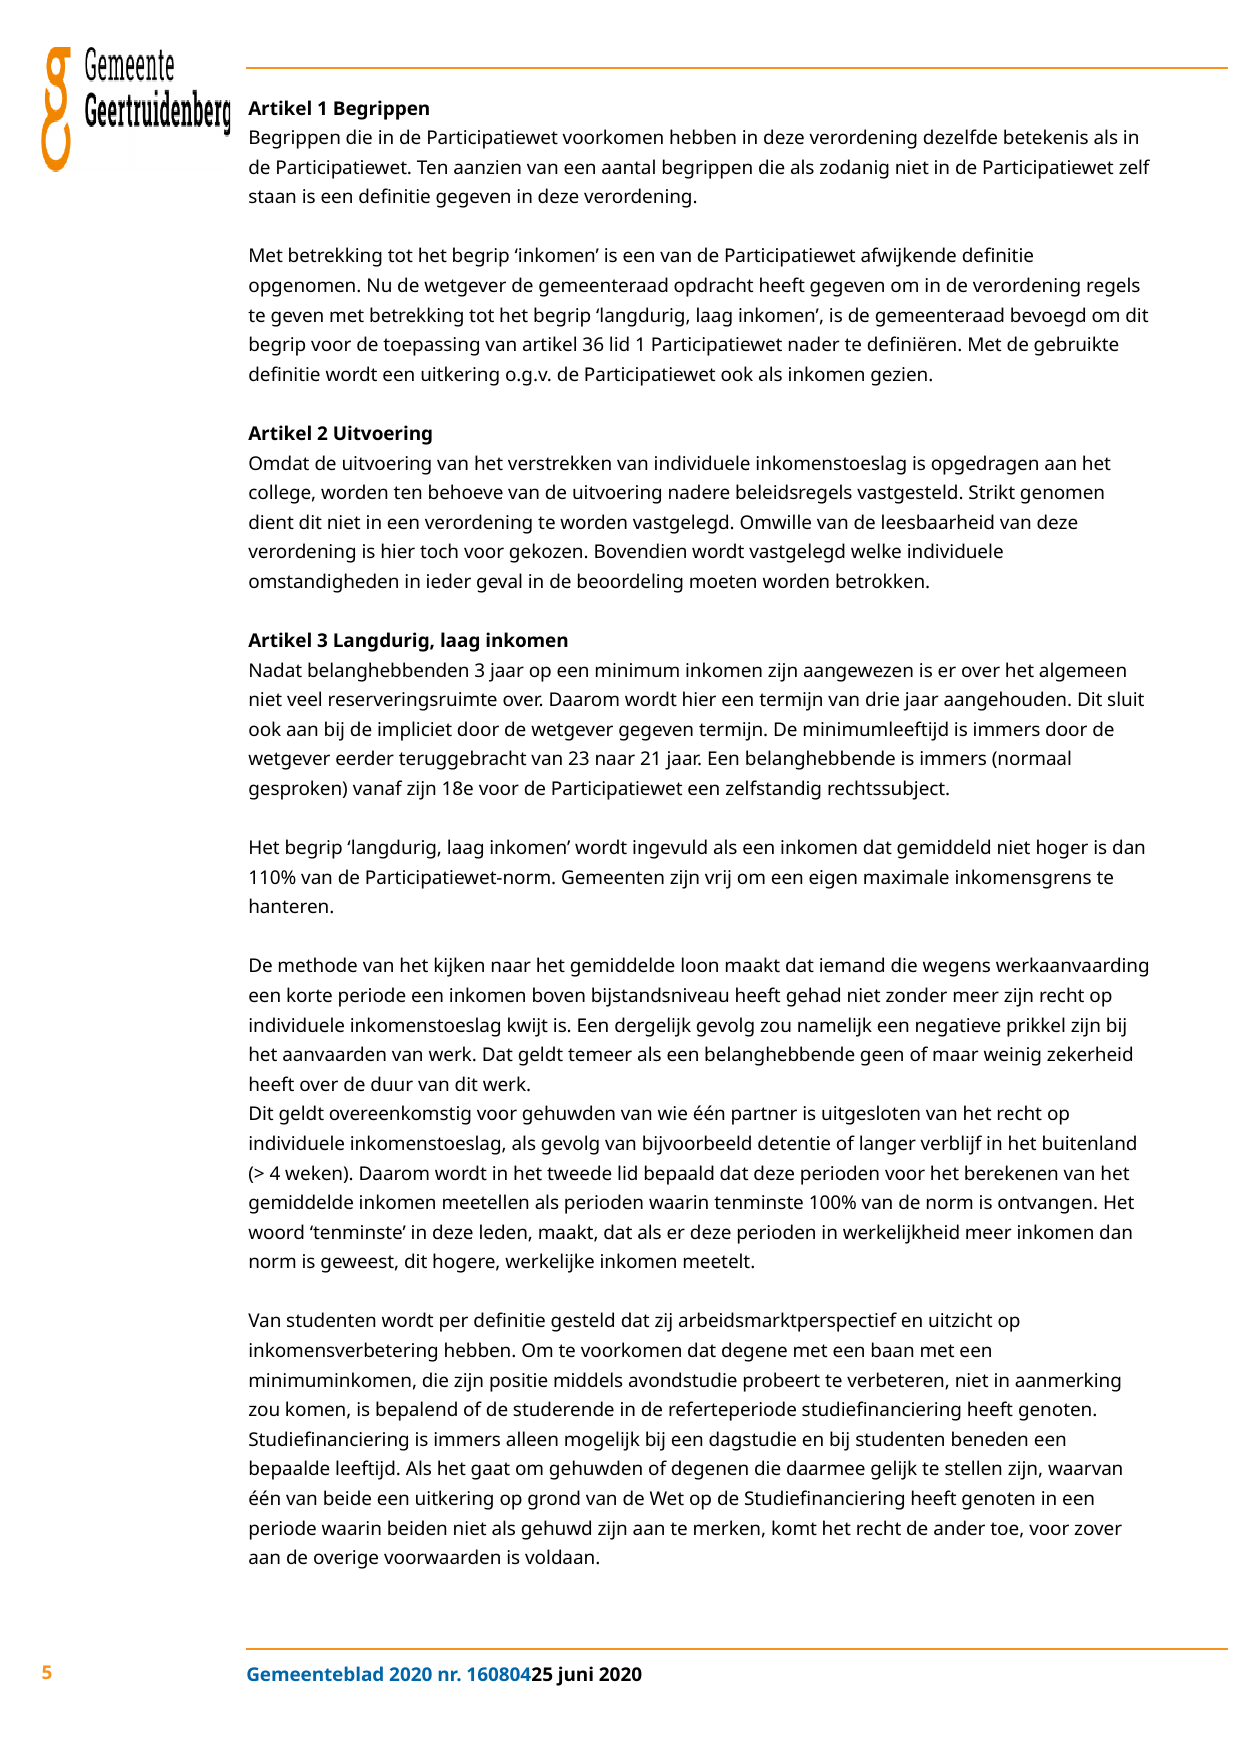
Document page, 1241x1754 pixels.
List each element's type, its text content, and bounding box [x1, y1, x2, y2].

picture [41, 47, 231, 172]
text Artikel 3 Langdurig, laag inkomen [248, 627, 1152, 653]
text Het begrip ‘langdurig, laag inkomen’ wordt ingevuld als een inkomen dat gemiddeld niet hoger is dan 110% van de Participatiewet-norm. Gemeenten zijn vrij om een eigen maximale inkomensgrens te hanteren. [248, 834, 1152, 919]
text De methode van het kijken naar het gemiddelde loon maakt dat iemand die wegens werkaanvaarding een korte periode een inkomen boven bijstandsniveau heeft gehad niet zonder meer zijn recht op individuele inkomenstoeslag kwijt is. Een dergelijk gevolg zou namelijk een negatieve prikkel zijn bij het aanvaarden van werk. Dat geldt temeer als een belanghebbende geen of maar weinig zekerheid heeft over de duur van dit werk. [248, 953, 1152, 1097]
text Begrippen die in de Participatiewet voorkomen hebben in deze verordening dezelfde betekenis als in de Participatiewet. Ten aanzien van een aantal begrippen die als zodanig niet in de Participatiewet zelf staan is een definitie gegeven in deze verordening. [248, 124, 1152, 209]
text Van studenten wordt per definitie gesteld dat zij arbeidsmarktperspectief en uitzicht op inkomensverbetering hebben. Om te voorkomen dat degene met een baan met een minimuminkomen, die zijn positie middels avondstudie probeert te verbeteren, niet in aanmerking zou komen, is bepalend of de studerende in de referteperiode studiefinanciering heeft genoten. Studiefinanciering is immers alleen mogelijk bij een dagstudie en bij studenten beneden een bepaalde leeftijd. Als het gaat om gehuwden of degenen die daarmee gelijk te stellen zijn, waarvan één van beide een uitkering op grond van de Wet op de Studiefinanciering heeft genoten in een periode waarin beiden niet als gehuwd zijn aan te merken, komt het recht de ander toe, voor zover aan de overige voorwaarden is voldaan. [248, 1308, 1152, 1570]
text Dit geldt overeenkomstig voor gehuwden van wie één partner is uitgesloten van het recht op individuele inkomenstoeslag, als gevolg van bijvoorbeeld detentie of langer verblijf in het buitenland (> 4 weken). Daarom wordt in het tweede lid bepaald dat deze perioden voor het berekenen van het gemiddelde inkomen meetellen als perioden waarin tenminste 100% van de norm is ontvangen. Het woord ‘tenminste’ in deze leden, maakt, dat als er deze perioden in werkelijkheid meer inkomen dan norm is geweest, dit hogere, werkelijke inkomen meetelt. [248, 1101, 1152, 1274]
text Artikel 1 Begrippen [248, 95, 1152, 121]
text Nadat belanghebbenden 3 jaar op een minimum inkomen zijn aangewezen is er over het algemeen niet veel reserveringsruimte over. Daarom wordt hier een termijn van drie jaar aangehouden. Dit sluit ook aan bij de impliciet door de wetgever gegeven termijn. De minimumleeftijd is immers door de wetgever eerder teruggebracht van 23 naar 21 jaar. Een belanghebbende is immers (normaal gesproken) vanaf zijn 18e voor de Participatiewet een zelfstandig rechtssubject. [248, 657, 1152, 801]
text Omdat de uitvoering van het verstrekken van individuele inkomenstoeslag is opgedragen aan het college, worden ten behoeve van de uitvoering nadere beleidsregels vastgesteld. Strikt genomen dient dit niet in een verordening te worden vastgelegd. Omwille van de leesbaarheid van deze verordening is hier toch voor gekozen. Bovendien wordt vastgelegd welke individuele omstandigheden in ieder geval in de beoordeling moeten worden betrokken. [248, 450, 1152, 594]
text Met betrekking tot het begrip ‘inkomen’ is een van de Participatiewet afwijkende definitie opgenomen. Nu de wetgever de gemeenteraad opdracht heeft gegeven om in de verordening regels te geven met betrekking tot het begrip ‘langdurig, laag inkomen’, is de gemeenteraad bevoegd om dit begrip voor de toepassing van artikel 36 lid 1 Participatiewet nader te definiëren. Met de gebruikte definitie wordt een uitkering o.g.v. de Participatiewet ook als inkomen gezien. [248, 243, 1152, 387]
text Artikel 2 Uitvoering [248, 420, 1152, 446]
